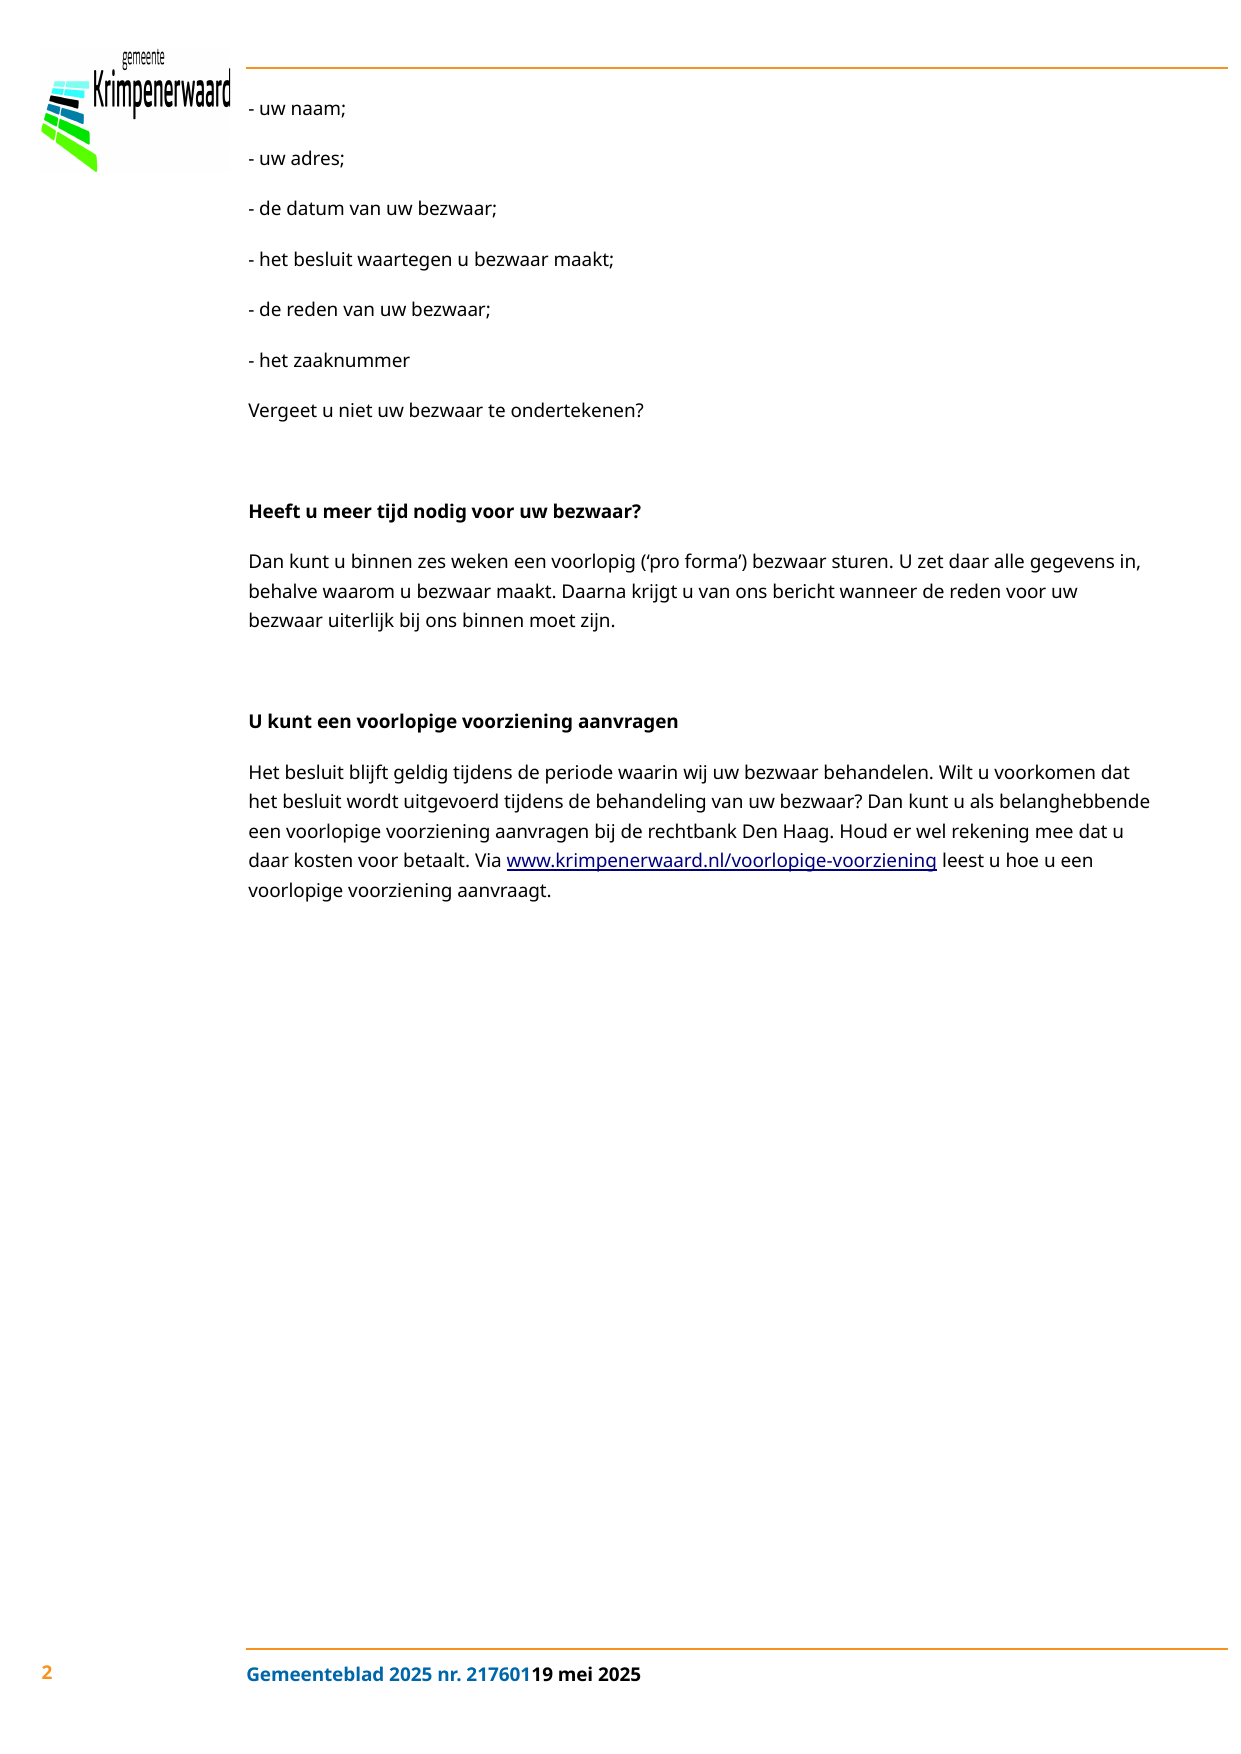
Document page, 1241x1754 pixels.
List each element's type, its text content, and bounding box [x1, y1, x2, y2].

text - het besluit waartegen u bezwaar maakt; [248, 246, 1152, 272]
text - uw naam; [248, 95, 1152, 121]
text - de reden van uw bezwaar; [248, 296, 1152, 322]
text Het besluit blijft geldig tijdens de periode waarin wij uw bezwaar behandelen. Wilt u voorkomen dat het besluit wordt uitgevoerd tijdens de behandeling van uw bezwaar? Dan kunt u als belanghebbende een voorlopige voorziening aanvragen bij de rechtbank Den Haag. Houd er wel rekening mee dat u daar kosten voor betaalt. Via www.krimpenerwaard.nl/voorlopige-voorziening leest u hoe u een voorlopige voorziening aanvraagt. [248, 759, 1152, 903]
text - het zaaknummer [248, 347, 1152, 373]
text Heeft u meer tijd nodig voor uw bezwaar? [248, 498, 1152, 524]
text - de datum van uw bezwaar; [248, 196, 1152, 221]
text Dan kunt u binnen zes weken een voorlopig (‘pro forma’) bezwaar sturen. U zet daar alle gegevens in, behalve waarom u bezwaar maakt. Daarna krijgt u van ons bericht wanneer de reden voor uw bezwaar uiterlijk bij ons binnen moet zijn. [248, 548, 1152, 633]
picture [41, 47, 231, 172]
text - uw adres; [248, 145, 1152, 171]
text Vergeet u niet uw bezwaar te ondertekenen? [248, 397, 1152, 423]
text U kunt een voorlopige voorziening aanvragen [248, 708, 1152, 734]
